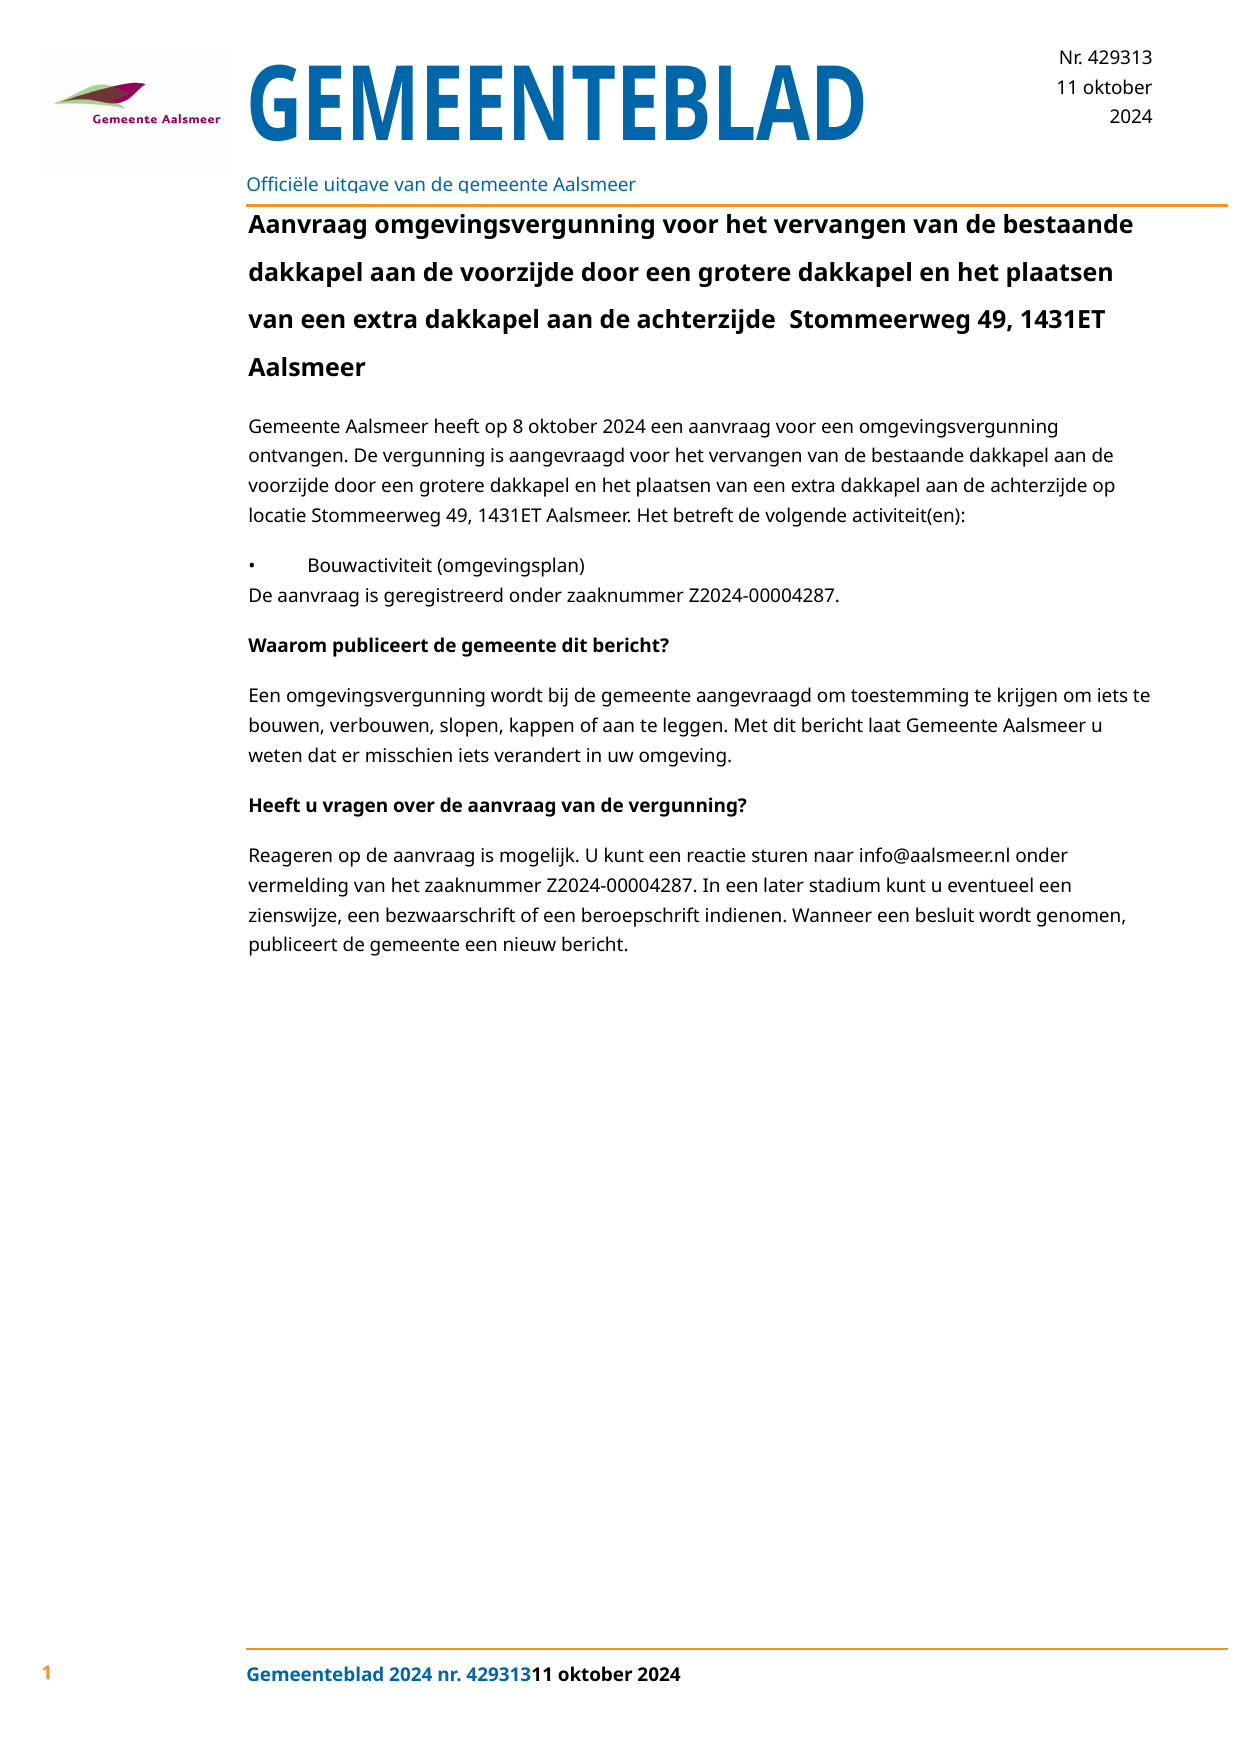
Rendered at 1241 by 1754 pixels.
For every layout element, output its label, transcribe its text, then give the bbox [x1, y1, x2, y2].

list Bouwactiviteit (omgevingsplan) [248, 552, 1152, 578]
text Gemeente Aalsmeer heeft op 8 oktober 2024 een aanvraag voor een omgevingsvergunning ontvangen. De vergunning is aangevraagd voor het vervangen van de bestaande dakkapel aan de voorzijde door een grotere dakkapel en het plaatsen van een extra dakkapel aan de achterzijde op locatie Stommeerweg 49, 1431ET Aalsmeer. Het betreft de volgende activiteit(en): [248, 413, 1152, 528]
text Aanvraag omgevingsvergunning voor het vervangen van de bestaande dakkapel aan de voorzijde door een grotere dakkapel en het plaatsen van een extra dakkapel aan de achterzijde Stommeerweg 49, 1431ET Aalsmeer [248, 207, 1152, 384]
text Een omgevingsvergunning wordt bij de gemeente aangevraagd om toestemming te krijgen om iets te bouwen, verbouwen, slopen, kappen of aan te leggen. Met dit bericht laat Gemeente Aalsmeer u weten dat er misschien iets verandert in uw omgeving. [248, 683, 1152, 768]
text De aanvraag is geregistreerd onder zaaknummer Z2024-00004287. [248, 582, 1152, 608]
text Heeft u vragen over de aanvraag van de vergunning? [248, 792, 1152, 818]
picture [41, 47, 231, 172]
text Reageren op de aanvraag is mogelijk. U kunt een reactie sturen naar info@aalsmeer.nl onder vermelding van het zaaknummer Z2024-00004287. In een later stadium kunt u eventueel een zienswijze, een bezwaarschrift of een beroepschrift indienen. Wanneer een besluit wordt genomen, publiceert de gemeente een nieuw bericht. [248, 843, 1152, 957]
text Waarom publiceert de gemeente dit bericht? [248, 632, 1152, 658]
